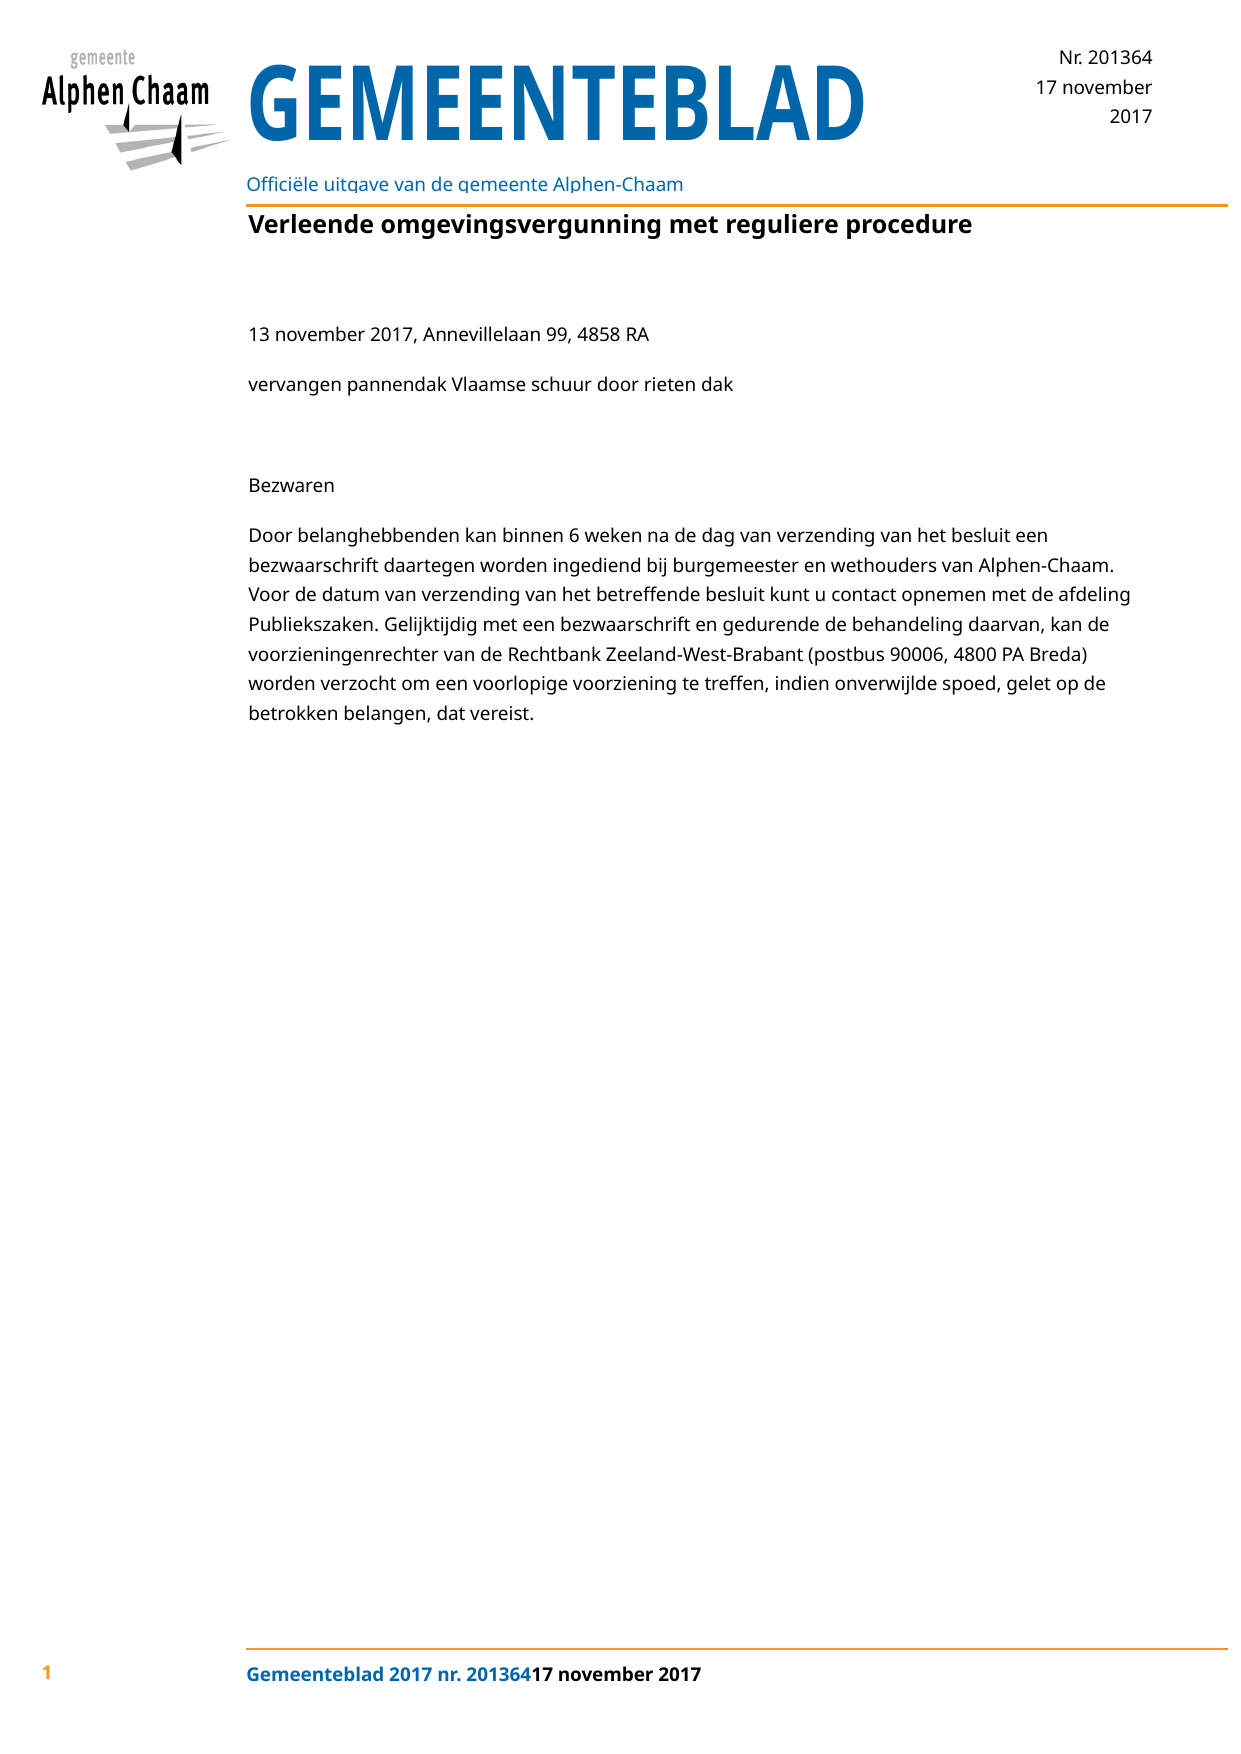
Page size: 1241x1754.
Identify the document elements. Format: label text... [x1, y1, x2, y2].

text 13 november 2017, Annevillelaan 99, 4858 RA [248, 321, 1152, 346]
picture [41, 47, 231, 172]
text Verleende omgevingsvergunning met reguliere procedure [248, 207, 1152, 241]
text vervangen pannendak Vlaamse schuur door rieten dak [248, 371, 1152, 397]
text Door belanghebbenden kan binnen 6 weken na de dag van verzending van het besluit een bezwaarschrift daartegen worden ingediend bij burgemeester en wethouders van Alphen-Chaam. Voor de datum van verzending van het betreffende besluit kunt u contact opnemen met de afdeling Publiekszaken. Gelijktijdig met een bezwaarschrift en gedurende de behandeling daarvan, kan de voorzieningenrechter van de Rechtbank Zeeland-West-Brabant (postbus 90006, 4800 PA Breda) worden verzocht om een voorlopige voorziening te treffen, indien onverwijlde spoed, gelet op de betrokken belangen, dat vereist. [248, 522, 1152, 726]
text Bezwaren [248, 472, 1152, 498]
